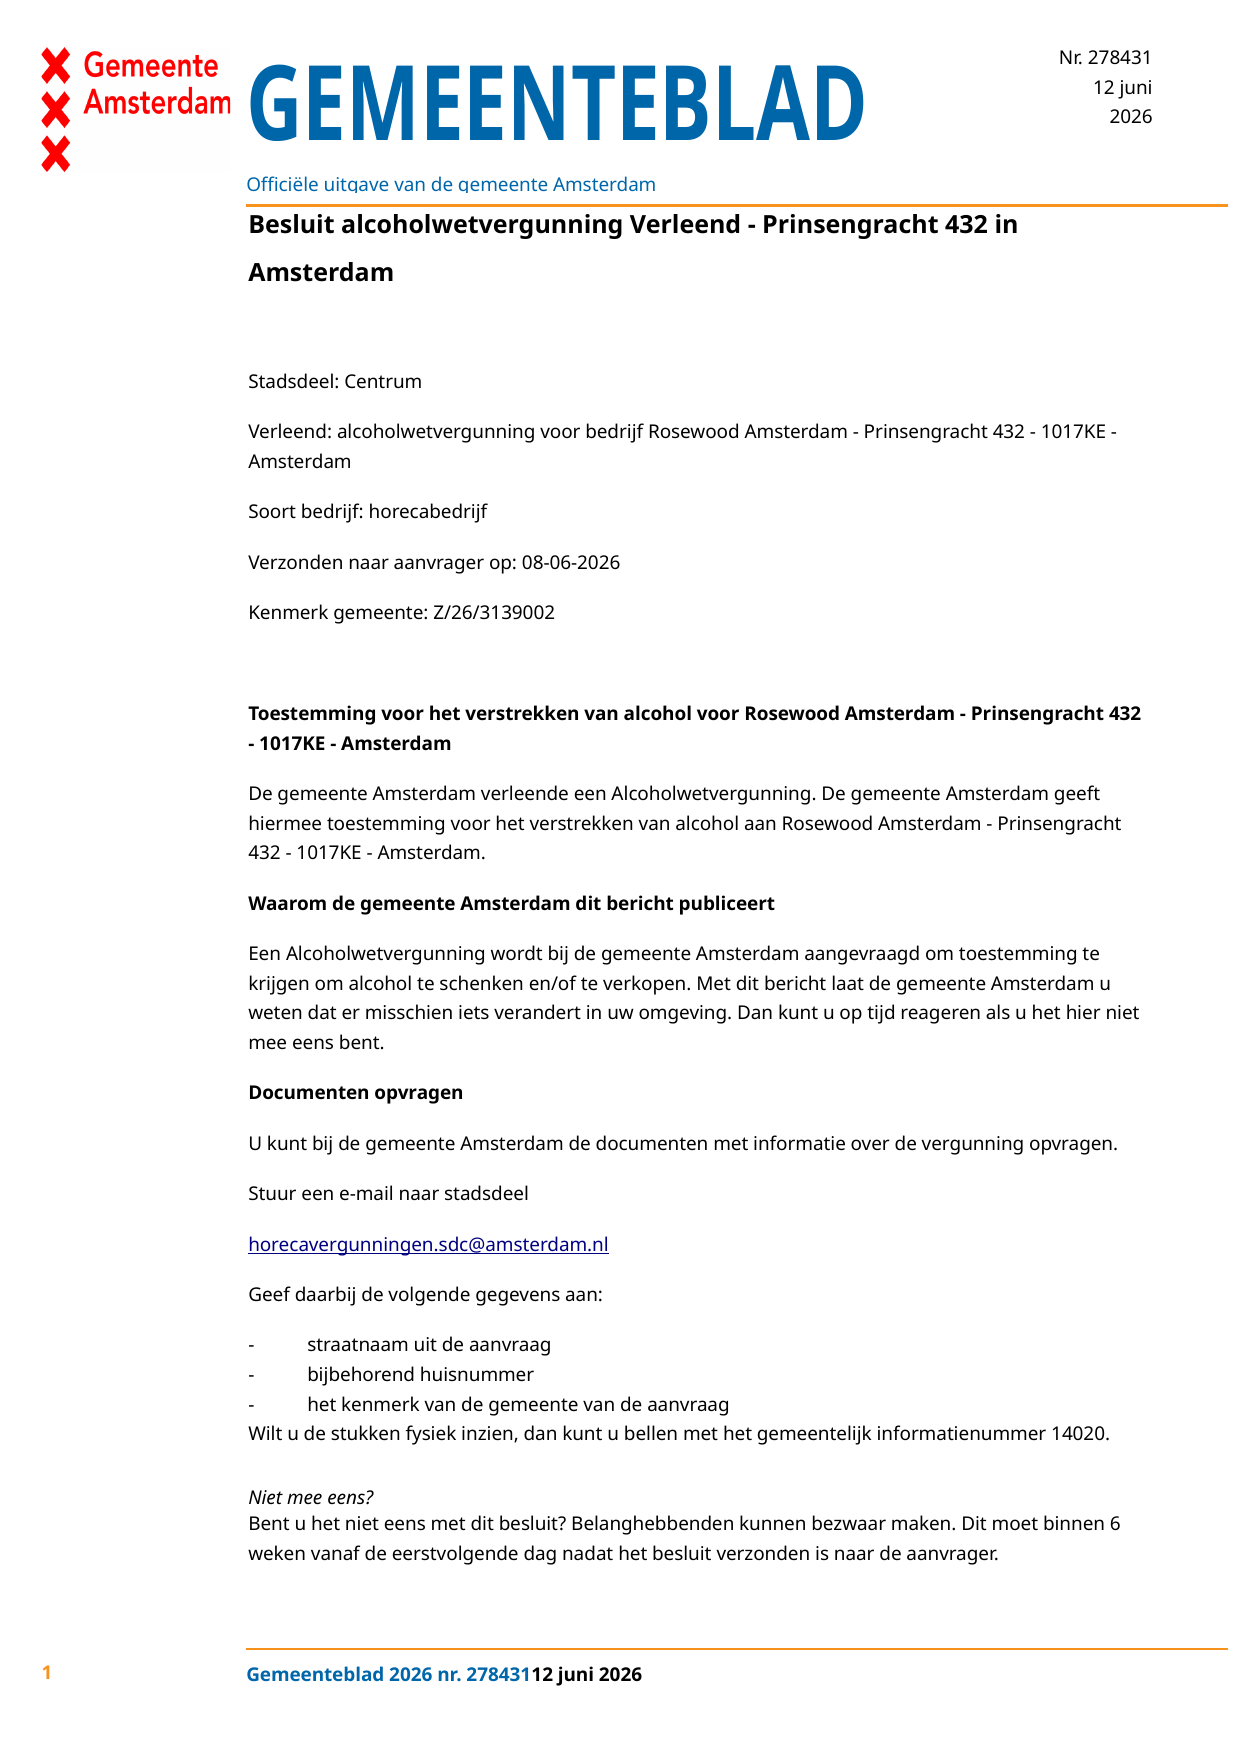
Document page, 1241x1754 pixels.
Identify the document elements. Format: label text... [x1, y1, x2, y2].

text Niet mee eens? [248, 1484, 1152, 1510]
text Waarom de gemeente Amsterdam dit bericht publiceert [248, 890, 1152, 916]
list bijbehorend huisnummer [248, 1361, 1152, 1387]
text De gemeente Amsterdam verleende een Alcoholwetvergunning. De gemeente Amsterdam geeft hiermee toestemming voor het verstrekken van alcohol aan Rosewood Amsterdam - Prinsengracht 432 - 1017KE - Amsterdam. [248, 780, 1152, 865]
text Toestemming voor het verstrekken van alcohol voor Rosewood Amsterdam - Prinsengracht 432 - 1017KE - Amsterdam [248, 700, 1152, 756]
text Een Alcoholwetvergunning wordt bij de gemeente Amsterdam aangevraagd om toestemming te krijgen om alcohol te schenken en/of te verkopen. Met dit bericht laat de gemeente Amsterdam u weten dat er misschien iets verandert in uw omgeving. Dan kunt u op tijd reageren als u het hier niet mee eens bent. [248, 940, 1152, 1055]
list het kenmerk van de gemeente van de aanvraag [248, 1391, 1152, 1417]
text Stadsdeel: Centrum [248, 368, 1152, 394]
text Kenmerk gemeente: Z/26/3139002 [248, 599, 1152, 625]
text horecavergunningen.sdc@amsterdam.nl [248, 1231, 1152, 1257]
picture [41, 47, 231, 172]
text Bent u het niet eens met dit besluit? Belanghebbenden kunnen bezwaar maken. Dit moet binnen 6 weken vanaf de eerstvolgende dag nadat het besluit verzonden is naar de aanvrager. [248, 1510, 1152, 1565]
text Verzonden naar aanvrager op: 08-06-2026 [248, 549, 1152, 575]
text Soort bedrijf: horecabedrijf [248, 499, 1152, 524]
text Wilt u de stukken fysiek inzien, dan kunt u bellen met het gemeentelijk informatienummer 14020. [248, 1420, 1152, 1446]
list straatnaam uit de aanvraag [248, 1332, 1152, 1357]
text Verleend: alcoholwetvergunning voor bedrijf Rosewood Amsterdam - Prinsengracht 432 - 1017KE - Amsterdam [248, 419, 1152, 474]
text Stuur een e-mail naar stadsdeel [248, 1180, 1152, 1206]
text U kunt bij de gemeente Amsterdam de documenten met informatie over de vergunning opvragen. [248, 1130, 1152, 1156]
text Documenten opvragen [248, 1079, 1152, 1105]
text Besluit alcoholwetvergunning Verleend - Prinsengracht 432 in Amsterdam [248, 207, 1152, 288]
text Geef daarbij de volgende gegevens aan: [248, 1281, 1152, 1307]
